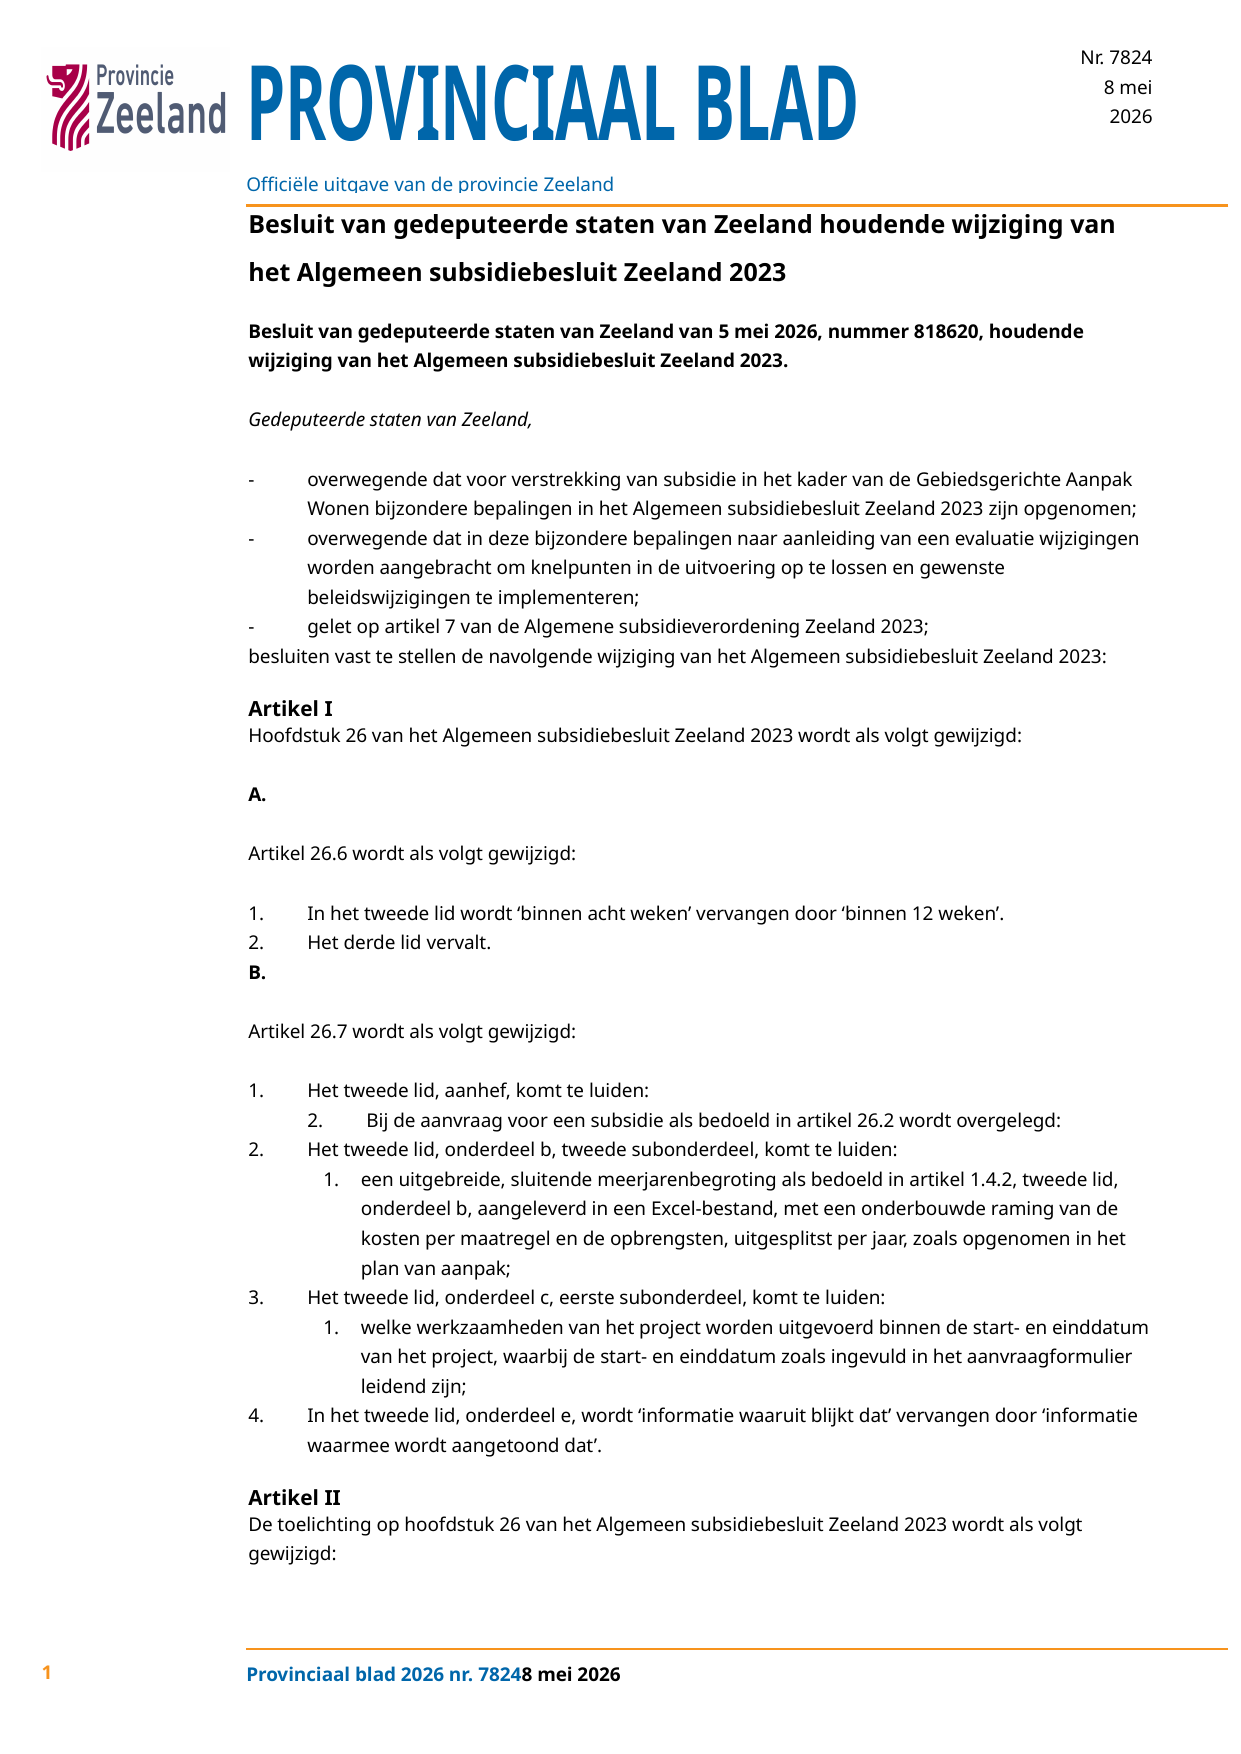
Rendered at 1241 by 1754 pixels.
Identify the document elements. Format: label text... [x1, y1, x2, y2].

list overwegende dat voor verstrekking van subsidie in het kader van de Gebiedsgerichte Aanpak Wonen bijzondere bepalingen in het Algemeen subsidiebesluit Zeeland 2023 zijn opgenomen; [248, 466, 1152, 521]
picture [41, 47, 231, 172]
list In het tweede lid, onderdeel e, wordt ‘informatie waaruit blijkt dat’ vervangen door ‘informatie waarmee wordt aangetoond dat’. [248, 1403, 1152, 1458]
text Artikel 26.7 wordt als volgt gewijzigd: [248, 1018, 1152, 1044]
list gelet op artikel 7 van de Algemene subsidieverordening Zeeland 2023; [248, 614, 1152, 639]
list welke werkzaamheden van het project worden uitgevoerd binnen de start- en einddatum van het project, waarbij de start- en einddatum zoals ingevuld in het aanvraagformulier leidend zijn; [323, 1314, 1152, 1399]
text Besluit van gedeputeerde staten van Zeeland van 5 mei 2026, nummer 818620, houdende wijziging van het Algemeen subsidiebesluit Zeeland 2023. [248, 318, 1152, 373]
text Artikel 26.6 wordt als volgt gewijzigd: [248, 841, 1152, 866]
list overwegende dat in deze bijzondere bepalingen naar aanleiding van een evaluatie wijzigingen worden aangebracht om knelpunten in de uitvoering op te lossen en gewenste beleidswijzigingen te implementeren; [248, 525, 1152, 610]
list Het tweede lid, onderdeel c, eerste subonderdeel, komt te luiden: [248, 1284, 1152, 1310]
text A. [248, 781, 1152, 807]
list Het tweede lid, aanhef, komt te luiden: [248, 1077, 1152, 1103]
text besluiten vast te stellen de navolgende wijziging van het Algemeen subsidiebesluit Zeeland 2023: [248, 643, 1152, 669]
text Artikel II [248, 1483, 1152, 1511]
text B. [248, 959, 1152, 984]
text Gedeputeerde staten van Zeeland, [248, 407, 1152, 432]
text Hoofdstuk 26 van het Algemeen subsidiebesluit Zeeland 2023 wordt als volgt gewijzigd: [248, 722, 1152, 748]
list Het tweede lid, onderdeel b, tweede subonderdeel, komt te luiden: [248, 1136, 1152, 1162]
text De toelichting op hoofdstuk 26 van het Algemeen subsidiebesluit Zeeland 2023 wordt als volgt gewijzigd: [248, 1511, 1152, 1566]
list Bij de aanvraag voor een subsidie als bedoeld in artikel 26.2 wordt overgelegd: [307, 1107, 1152, 1132]
list In het tweede lid wordt ‘binnen acht weken’ vervangen door ‘binnen 12 weken’. [248, 900, 1152, 925]
text Besluit van gedeputeerde staten van Zeeland houdende wijziging van het Algemeen subsidiebesluit Zeeland 2023 [248, 207, 1152, 288]
list een uitgebreide, sluitende meerjarenbegroting als bedoeld in artikel 1.4.2, tweede lid, onderdeel b, aangeleverd in een Excel-bestand, met een onderbouwde raming van de kosten per maatregel en de opbrengsten, uitgesplitst per jaar, zoals opgenomen in het plan van aanpak; [323, 1166, 1152, 1280]
list Het derde lid vervalt. [248, 929, 1152, 955]
text Artikel I [248, 694, 1152, 722]
